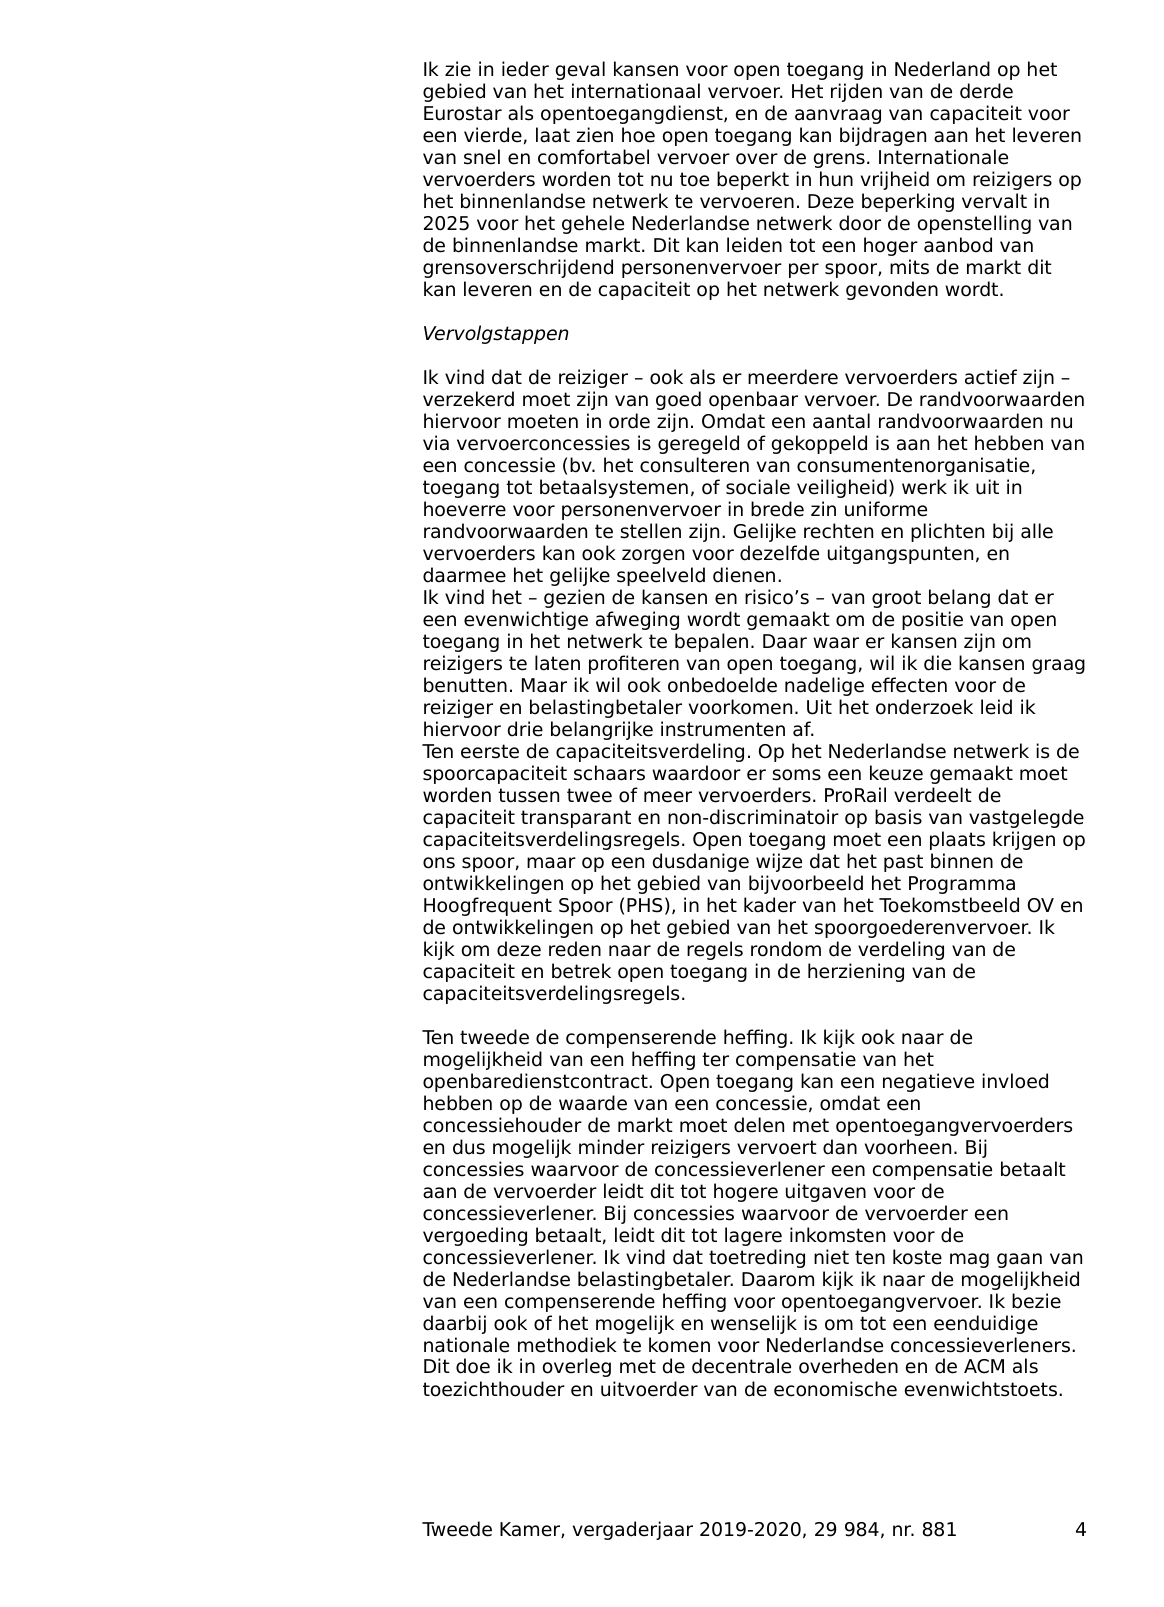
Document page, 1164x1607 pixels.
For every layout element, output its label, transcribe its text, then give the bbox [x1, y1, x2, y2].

text Ten eerste de capaciteitsverdeling. Op het Nederlandse netwerk is de spoorcapaciteit schaars waardoor er soms een keuze gemaakt moet worden tussen twee of meer vervoerders. ProRail verdeelt de capaciteit transparant en non-discriminatoir op basis van vastgelegde capaciteitsverdelingsregels. Open toegang moet een plaats krijgen op ons spoor, maar op een dusdanige wijze dat het past binnen de ontwikkelingen op het gebied van bijvoorbeeld het Programma Hoogfrequent Spoor (PHS), in het kader van het Toekomstbeeld OV en de ontwikkelingen op het gebied van het spoorgoederenvervoer. Ik kijk om deze reden naar de regels rondom de verdeling van de capaciteit en betrek open toegang in de herziening van de capaciteitsverdelingsregels. [422, 741, 1087, 1004]
text Ik vind dat de reiziger – ook als er meerdere vervoerders actief zijn – verzekerd moet zijn van goed openbaar vervoer. De randvoorwaarden hiervoor moeten in orde zijn. Omdat een aantal randvoorwaarden nu via vervoerconcessies is geregeld of gekoppeld is aan het hebben van een concessie (bv. het consulteren van consumentenorganisatie, toegang tot betaalsystemen, of sociale veiligheid) werk ik uit in hoeverre voor personenvervoer in brede zin uniforme randvoorwaarden te stellen zijn. Gelijke rechten en plichten bij alle vervoerders kan ook zorgen voor dezelfde uitgangspunten, en daarmee het gelijke speelveld dienen. [422, 367, 1087, 587]
text Ik vind het – gezien de kansen en risico’s – van groot belang dat er een evenwichtige afweging wordt gemaakt om de positie van open toegang in het netwerk te bepalen. Daar waar er kansen zijn om reizigers te laten profiteren van open toegang, wil ik die kansen graag benutten. Maar ik wil ook onbedoelde nadelige effecten voor de reiziger en belastingbetaler voorkomen. Uit het onderzoek leid ik hiervoor drie belangrijke instrumenten af. [422, 587, 1087, 741]
text Ten tweede de compenserende heffing. Ik kijk ook naar de mogelijkheid van een heffing ter compensatie van het openbaredienstcontract. Open toegang kan een negatieve invloed hebben op de waarde van een concessie, omdat een concessiehouder de markt moet delen met opentoegangvervoerders en dus mogelijk minder reizigers vervoert dan voorheen. Bij concessies waarvoor de concessieverlener een compensatie betaalt aan de vervoerder leidt dit tot hogere uitgaven voor de concessieverlener. Bij concessies waarvoor de vervoerder een vergoeding betaalt, leidt dit tot lagere inkomsten voor de concessieverlener. Ik vind dat toetreding niet ten koste mag gaan van de Nederlandse belastingbetaler. Daarom kijk ik naar de mogelijkheid van een compenserende heffing voor opentoegangvervoer. Ik bezie daarbij ook of het mogelijk en wenselijk is om tot een eenduidige nationale methodiek te komen voor Nederlandse concessieverleners. Dit doe ik in overleg met de decentrale overheden en de ACM als toezichthouder en uitvoerder van de economische evenwichtstoets. [422, 1027, 1087, 1400]
subtitle Vervolgstappen [422, 323, 1087, 345]
text Ik zie in ieder geval kansen voor open toegang in Nederland op het gebied van het internationaal vervoer. Het rijden van de derde Eurostar als opentoegangdienst, en de aanvraag van capaciteit voor een vierde, laat zien hoe open toegang kan bijdragen aan het leveren van snel en comfortabel vervoer over de grens. Internationale vervoerders worden tot nu toe beperkt in hun vrijheid om reizigers op het binnenlandse netwerk te vervoeren. Deze beperking vervalt in 2025 voor het gehele Nederlandse netwerk door de openstelling van de binnenlandse markt. Dit kan leiden tot een hoger aanbod van grensoverschrijdend personenvervoer per spoor, mits de markt dit kan leveren en de capaciteit op het netwerk gevonden wordt. [422, 59, 1087, 301]
